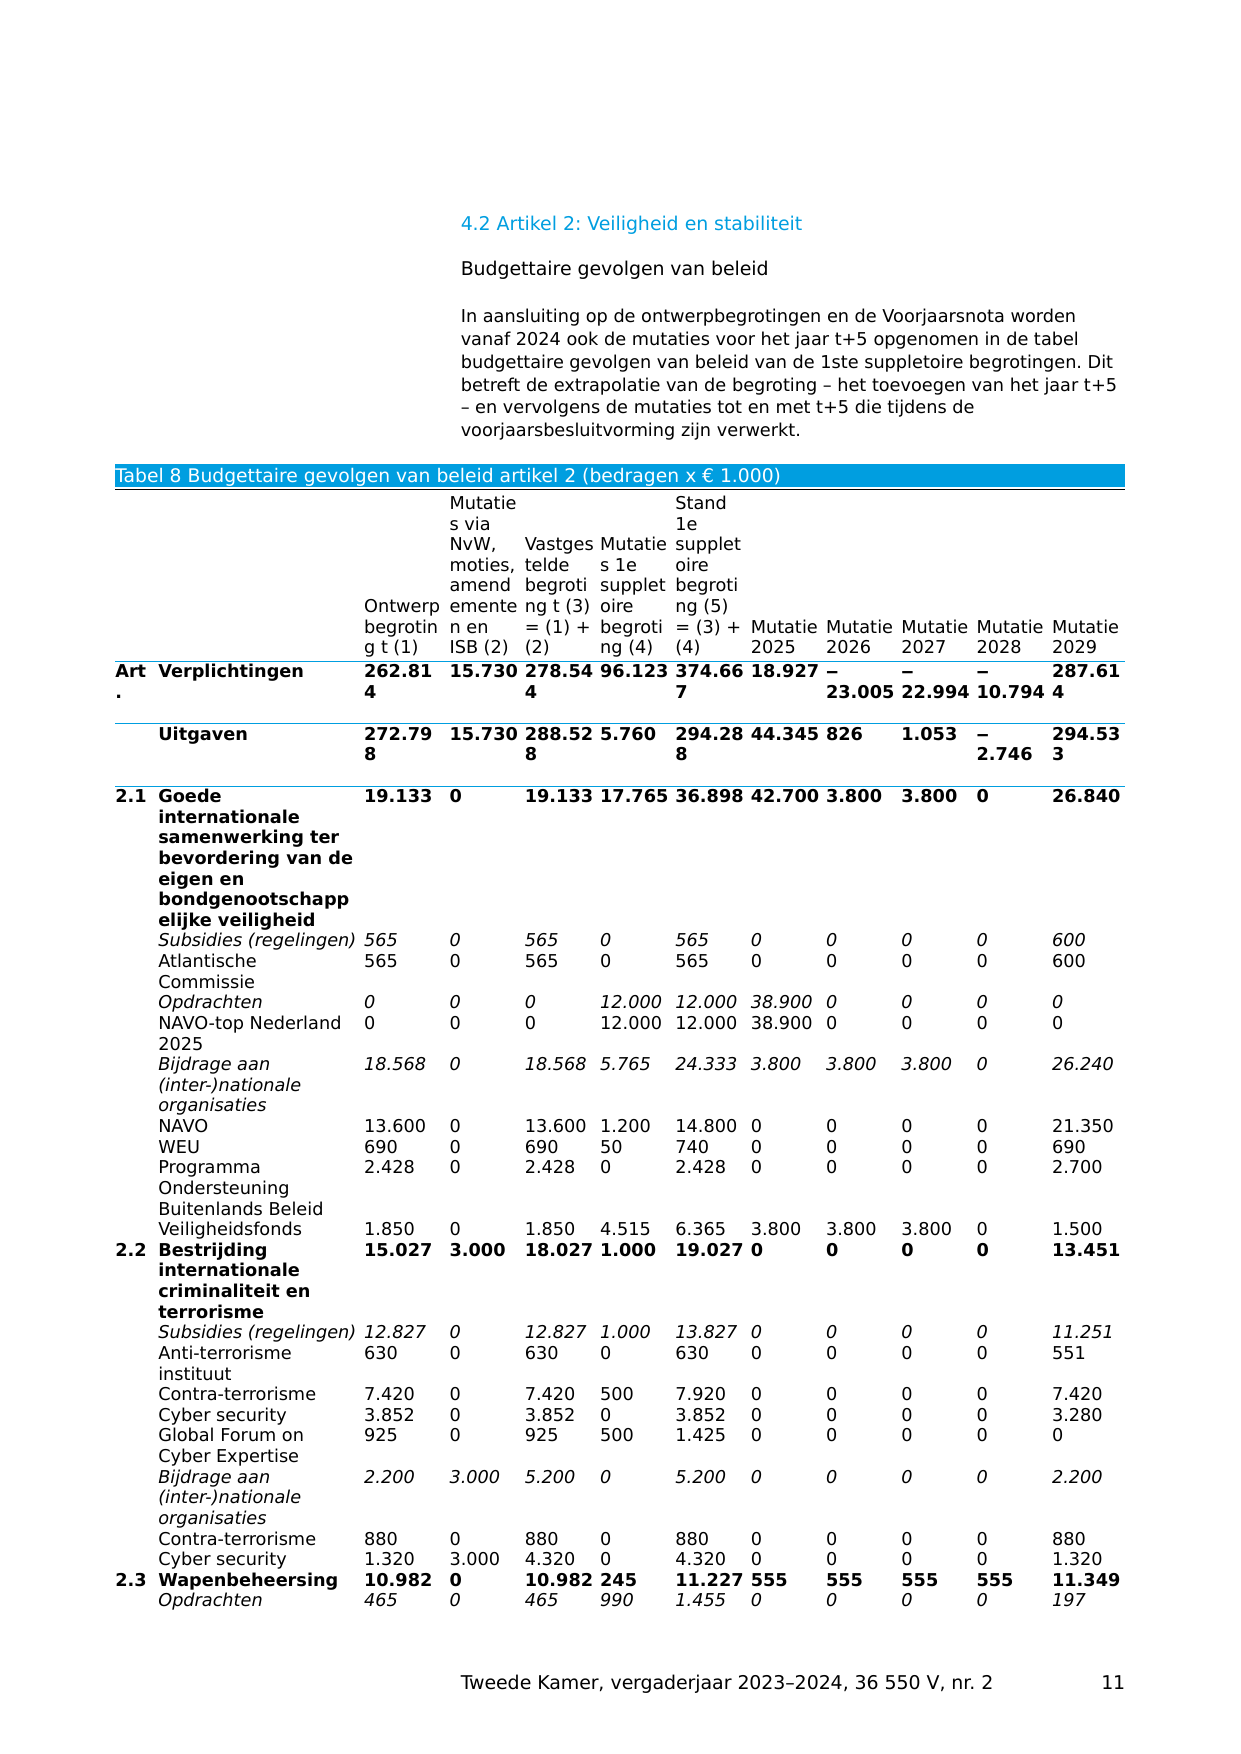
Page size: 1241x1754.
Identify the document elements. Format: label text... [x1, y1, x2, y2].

table_cell 2.2 [115, 1240, 155, 1322]
table_cell [974, 765, 1049, 786]
table_cell [115, 1322, 155, 1343]
table_cell 0 [898, 1384, 973, 1405]
table_cell [115, 490, 155, 661]
table_cell 3.000 [446, 1467, 522, 1528]
table_cell 0 [748, 1137, 823, 1157]
table_cell 0 [823, 1425, 898, 1467]
table_cell 374.667 [672, 662, 748, 702]
table_cell 13.451 [1049, 1240, 1125, 1322]
table_cell 740 [672, 1137, 748, 1157]
table_cell 7.420 [1049, 1384, 1125, 1405]
table_cell Opdrachten [155, 992, 361, 1013]
table_cell ‒ 23.005 [823, 662, 898, 702]
table_cell 12.000 [672, 992, 748, 1013]
table_cell [115, 1425, 155, 1467]
table_cell 690 [361, 1137, 446, 1157]
table_cell 14.800 [672, 1116, 748, 1137]
table_cell 690 [1049, 1137, 1125, 1157]
table_cell 555 [823, 1570, 898, 1590]
table_cell 0 [522, 1013, 597, 1054]
table_cell 925 [522, 1425, 597, 1467]
table_cell 38.900 [748, 992, 823, 1013]
table_cell Cyber security [155, 1405, 361, 1425]
table_cell 0 [522, 992, 597, 1013]
table_cell Goede internationale samenwerking ter bevordering van de eigen en bondgenootschappelijke veiligheid [155, 787, 361, 930]
table_cell 96.123 [597, 662, 672, 702]
table_cell 3.800 [748, 1219, 823, 1240]
table_cell 630 [672, 1343, 748, 1384]
text In aansluiting op de ontwerpbegrotingen en de Voorjaarsnota worden vanaf 2024 ook de mutaties voor het jaar t+5 opgenomen in de tabel budgettaire gevolgen van beleid van de 1ste suppletoire begrotingen. Dit betreft de extrapolatie van de begroting – het toevoegen van het jaar t+5 – en vervolgens de mutaties tot en met t+5 die tijdens de voorjaarsbesluitvorming zijn verwerkt. [461, 304, 1125, 441]
table_cell 0 [974, 1137, 1049, 1157]
table_cell 10.982 [361, 1570, 446, 1590]
table_cell 10.982 [522, 1570, 597, 1590]
table_cell 3.800 [748, 1054, 823, 1116]
table_cell 2.428 [672, 1157, 748, 1219]
table_cell 0 [597, 1549, 672, 1570]
table_cell 0 [974, 1116, 1049, 1137]
table_cell Mutatie 2028 [974, 490, 1049, 661]
table_cell Mutatie 2026 [823, 490, 898, 661]
table_cell 565 [522, 930, 597, 951]
table_cell 0 [974, 951, 1049, 992]
table_cell 630 [522, 1343, 597, 1384]
table_cell 0 [597, 1529, 672, 1549]
table_cell 0 [898, 992, 973, 1013]
table_cell 0 [974, 787, 1049, 930]
table_cell 0 [974, 1343, 1049, 1384]
table_cell 15.027 [361, 1240, 446, 1322]
table_cell 0 [823, 1590, 898, 1611]
table_cell 26.240 [1049, 1054, 1125, 1116]
table_cell 7.420 [522, 1384, 597, 1405]
table_cell 15.730 [446, 724, 522, 765]
table_cell 0 [823, 1549, 898, 1570]
table_cell 0 [446, 1013, 522, 1054]
table_cell 0 [898, 1013, 973, 1054]
table_cell Subsidies (regelingen) [155, 930, 361, 951]
table_cell [115, 1343, 155, 1384]
table_cell 0 [748, 951, 823, 992]
table_cell [672, 703, 748, 723]
table_cell 0 [748, 1467, 823, 1528]
table_cell [823, 765, 898, 786]
table_cell 990 [597, 1590, 672, 1611]
table_cell Ontwerpbegroting t (1) [361, 490, 446, 661]
table_cell 500 [597, 1425, 672, 1467]
table_cell [823, 703, 898, 723]
table_cell 1.320 [1049, 1549, 1125, 1570]
table_cell 3.000 [446, 1549, 522, 1570]
table_cell 0 [823, 930, 898, 951]
table_cell 465 [522, 1590, 597, 1611]
table_cell 0 [446, 951, 522, 992]
table_cell 0 [974, 1322, 1049, 1343]
table_cell 272.798 [361, 724, 446, 765]
table_cell Anti-terrorisme instituut [155, 1343, 361, 1384]
table_cell 2.428 [522, 1157, 597, 1219]
table_cell 0 [823, 1322, 898, 1343]
table_cell 1.000 [597, 1240, 672, 1322]
table_cell 2.1 [115, 787, 155, 930]
table_cell [115, 1157, 155, 1219]
table_cell 925 [361, 1425, 446, 1467]
table_cell [898, 703, 973, 723]
table_cell 630 [361, 1343, 446, 1384]
table_cell 3.000 [446, 1240, 522, 1322]
table_cell 0 [1049, 1013, 1125, 1054]
table_cell 26.840 [1049, 787, 1125, 930]
table_cell 7.420 [361, 1384, 446, 1405]
table_cell [115, 1529, 155, 1549]
table_cell 44.345 [748, 724, 823, 765]
table_cell Art. [115, 662, 155, 702]
table_cell [115, 1405, 155, 1425]
table_cell 0 [823, 1384, 898, 1405]
table_cell Bijdrage aan (inter-)nationale organisaties [155, 1467, 361, 1528]
table_cell 0 [974, 1384, 1049, 1405]
table_cell 0 [1049, 1425, 1125, 1467]
table_cell 0 [597, 1405, 672, 1425]
table_cell 12.000 [672, 1013, 748, 1054]
table_cell 880 [672, 1529, 748, 1549]
table_cell Programma Ondersteuning Buitenlands Beleid [155, 1157, 361, 1219]
table_cell 0 [974, 1240, 1049, 1322]
table_cell 4.515 [597, 1219, 672, 1240]
table_cell 555 [898, 1570, 973, 1590]
table_cell Bestrijding internationale criminaliteit en terrorisme [155, 1240, 361, 1322]
table_cell Mutaties 1e suppletoire begroting (4) [597, 490, 672, 661]
table_cell 0 [446, 1116, 522, 1137]
table_cell Contra-terrorisme [155, 1384, 361, 1405]
table_cell 0 [898, 1343, 973, 1384]
table_cell 0 [823, 951, 898, 992]
table_cell ‒ 22.994 [898, 662, 973, 702]
table_cell WEU [155, 1137, 361, 1157]
table_cell [1049, 765, 1125, 786]
table_cell 0 [823, 1116, 898, 1137]
table_cell 3.852 [672, 1405, 748, 1425]
table_cell 555 [748, 1570, 823, 1590]
table_cell [115, 1137, 155, 1157]
table_cell 0 [446, 1322, 522, 1343]
table_cell 3.800 [823, 1219, 898, 1240]
table_cell 3.800 [898, 1219, 973, 1240]
table_cell 12.000 [597, 992, 672, 1013]
table_cell 11.349 [1049, 1570, 1125, 1590]
title Budgettaire gevolgen van beleid [461, 258, 1125, 280]
table_cell [1049, 703, 1125, 723]
table_cell 0 [446, 1219, 522, 1240]
table_cell Cyber security [155, 1549, 361, 1570]
table_cell 0 [446, 1384, 522, 1405]
table_cell 0 [446, 1157, 522, 1219]
table_cell 0 [823, 1240, 898, 1322]
table_cell 0 [748, 1549, 823, 1570]
table_cell 0 [898, 1590, 973, 1611]
table_cell 262.814 [361, 662, 446, 702]
table_cell 13.600 [361, 1116, 446, 1137]
table_cell 5.765 [597, 1054, 672, 1116]
table_cell 36.898 [672, 787, 748, 930]
table_cell 0 [823, 1137, 898, 1157]
table_cell Uitgaven [155, 724, 361, 765]
table_cell 565 [361, 951, 446, 992]
table_cell 3.800 [898, 1054, 973, 1116]
table_cell 288.528 [522, 724, 597, 765]
table_cell 1.053 [898, 724, 973, 765]
table_cell Mutatie 2027 [898, 490, 973, 661]
table_cell 18.568 [361, 1054, 446, 1116]
table_cell 6.365 [672, 1219, 748, 1240]
table_cell Global Forum on Cyber Expertise [155, 1425, 361, 1467]
table_cell 0 [446, 930, 522, 951]
table_cell 565 [522, 951, 597, 992]
table_cell 0 [898, 1240, 973, 1322]
table_cell [898, 765, 973, 786]
table_cell 3.852 [361, 1405, 446, 1425]
table_cell 0 [898, 951, 973, 992]
table_cell [155, 765, 361, 786]
table_cell 0 [974, 1549, 1049, 1570]
table_cell 24.333 [672, 1054, 748, 1116]
table_cell 0 [748, 1405, 823, 1425]
table_cell 3.800 [898, 787, 973, 930]
table_cell 0 [446, 1529, 522, 1549]
table_cell 1.850 [361, 1219, 446, 1240]
table_cell [748, 765, 823, 786]
table_cell 0 [974, 1529, 1049, 1549]
table_cell 42.700 [748, 787, 823, 930]
table_cell [446, 703, 522, 723]
table_cell 5.200 [522, 1467, 597, 1528]
table_cell 0 [898, 1116, 973, 1137]
table_cell 13.827 [672, 1322, 748, 1343]
table_cell 2.200 [1049, 1467, 1125, 1528]
table_cell 0 [748, 1116, 823, 1137]
table_cell 11.251 [1049, 1322, 1125, 1343]
table_cell 880 [1049, 1529, 1125, 1549]
table_cell 0 [898, 1405, 973, 1425]
table_cell Mutaties via NvW, moties, amendementen en ISB (2) [446, 490, 522, 661]
table_cell 287.614 [1049, 662, 1125, 702]
table_cell 1.500 [1049, 1219, 1125, 1240]
table_cell 0 [974, 1013, 1049, 1054]
table_cell 0 [748, 1343, 823, 1384]
table_cell 19.027 [672, 1240, 748, 1322]
table_cell [115, 1590, 155, 1611]
table_cell 245 [597, 1570, 672, 1590]
table_cell 18.027 [522, 1240, 597, 1322]
table_cell 3.800 [823, 787, 898, 930]
table_cell 0 [597, 930, 672, 951]
table_cell 1.425 [672, 1425, 748, 1467]
table_cell 0 [597, 1157, 672, 1219]
table_cell 1.320 [361, 1549, 446, 1570]
table_cell 3.852 [522, 1405, 597, 1425]
table_cell 0 [446, 992, 522, 1013]
table_cell ‒ 2.746 [974, 724, 1049, 765]
table_cell [522, 765, 597, 786]
table_cell 1.200 [597, 1116, 672, 1137]
table_cell 278.544 [522, 662, 597, 702]
table_cell Bijdrage aan (inter-)nationale organisaties [155, 1054, 361, 1116]
table_cell 880 [361, 1529, 446, 1549]
table_cell 2.700 [1049, 1157, 1125, 1219]
table_cell [115, 992, 155, 1013]
table_cell [115, 703, 155, 723]
table_cell 0 [748, 1425, 823, 1467]
table_cell 0 [898, 1137, 973, 1157]
table_cell [446, 765, 522, 786]
table_cell 0 [446, 1405, 522, 1425]
table_cell 15.730 [446, 662, 522, 702]
table_cell 500 [597, 1384, 672, 1405]
table_cell 3.800 [823, 1054, 898, 1116]
table_cell 551 [1049, 1343, 1125, 1384]
table_cell 600 [1049, 930, 1125, 951]
table_cell Mutatie 2029 [1049, 490, 1125, 661]
table_cell 294.288 [672, 724, 748, 765]
table_cell Wapenbeheersing [155, 1570, 361, 1590]
table_cell 690 [522, 1137, 597, 1157]
table_cell [115, 930, 155, 951]
table_cell 0 [898, 1322, 973, 1343]
table_cell 0 [748, 1240, 823, 1322]
table_cell 50 [597, 1137, 672, 1157]
table_cell Atlantische Commissie [155, 951, 361, 992]
table_cell [115, 1384, 155, 1405]
table_cell [115, 951, 155, 992]
table_cell Subsidies (regelingen) [155, 1322, 361, 1343]
table_cell [115, 1013, 155, 1054]
table_cell 565 [672, 951, 748, 992]
table_cell 0 [748, 1322, 823, 1343]
table_cell 7.920 [672, 1384, 748, 1405]
table_cell 0 [823, 1467, 898, 1528]
table_cell NAVO-top Nederland 2025 [155, 1013, 361, 1054]
table_cell Contra-terrorisme [155, 1529, 361, 1549]
table_cell [361, 703, 446, 723]
table_cell 12.827 [522, 1322, 597, 1343]
table_cell [115, 724, 155, 765]
table_cell 0 [1049, 992, 1125, 1013]
table_cell 1.000 [597, 1322, 672, 1343]
table_cell 0 [748, 1529, 823, 1549]
table_cell [748, 703, 823, 723]
table_cell [115, 1219, 155, 1240]
table_cell 0 [898, 1529, 973, 1549]
table_cell 0 [446, 787, 522, 930]
table_cell 0 [823, 1343, 898, 1384]
table_cell 0 [898, 1425, 973, 1467]
table_cell 600 [1049, 951, 1125, 992]
table_cell ‒ 10.794 [974, 662, 1049, 702]
table_cell 0 [898, 1549, 973, 1570]
table_cell 197 [1049, 1590, 1125, 1611]
table_cell 0 [748, 1384, 823, 1405]
table_cell [155, 703, 361, 723]
table_cell 0 [974, 1590, 1049, 1611]
table_cell 19.133 [361, 787, 446, 930]
table_cell Mutatie 2025 [748, 490, 823, 661]
table_cell 0 [974, 1425, 1049, 1467]
title 4.2 Artikel 2: Veiligheid en stabiliteit [461, 213, 1125, 235]
table_cell 0 [446, 1054, 522, 1116]
table_cell Vastgestelde begroting t (3) = (1) + (2) [522, 490, 597, 661]
table_cell [115, 1549, 155, 1570]
table_cell 880 [522, 1529, 597, 1549]
table_cell 0 [974, 930, 1049, 951]
table_cell 1.850 [522, 1219, 597, 1240]
table_cell 465 [361, 1590, 446, 1611]
table_cell 555 [974, 1570, 1049, 1590]
table_cell 0 [597, 951, 672, 992]
table_cell 18.927 [748, 662, 823, 702]
table_cell [597, 703, 672, 723]
table_cell Opdrachten [155, 1590, 361, 1611]
table_cell 0 [974, 992, 1049, 1013]
table_cell [155, 490, 361, 661]
table_cell 0 [898, 1157, 973, 1219]
table_cell 0 [974, 1219, 1049, 1240]
table_cell 0 [823, 1405, 898, 1425]
table_cell 0 [974, 1054, 1049, 1116]
table_cell 38.900 [748, 1013, 823, 1054]
table_cell 0 [823, 1529, 898, 1549]
table_cell 0 [446, 1570, 522, 1590]
table_cell NAVO [155, 1116, 361, 1137]
table_cell [522, 703, 597, 723]
table_cell 13.600 [522, 1116, 597, 1137]
table_cell 0 [823, 1157, 898, 1219]
table_cell [361, 765, 446, 786]
table_cell 0 [974, 1467, 1049, 1528]
table_cell [115, 1054, 155, 1116]
table_cell 826 [823, 724, 898, 765]
table_cell 565 [361, 930, 446, 951]
table_cell 0 [597, 1343, 672, 1384]
table_cell 0 [446, 1137, 522, 1157]
table_cell 0 [361, 992, 446, 1013]
table_cell 0 [823, 992, 898, 1013]
table_cell Veiligheidsfonds [155, 1219, 361, 1240]
table_cell 12.827 [361, 1322, 446, 1343]
table_cell Verplichtingen [155, 662, 361, 702]
table_cell 17.765 [597, 787, 672, 930]
table_cell 0 [446, 1343, 522, 1384]
table_cell Stand 1e suppletoire begroting (5) = (3) + (4) [672, 490, 748, 661]
table_cell 0 [974, 1157, 1049, 1219]
table_cell 0 [446, 1590, 522, 1611]
table_cell [115, 1467, 155, 1528]
table_cell 0 [974, 1405, 1049, 1425]
table_cell 0 [748, 930, 823, 951]
table_cell 21.350 [1049, 1116, 1125, 1137]
table_cell 0 [446, 1425, 522, 1467]
table_cell 0 [748, 1157, 823, 1219]
table_cell 5.760 [597, 724, 672, 765]
table_cell [672, 765, 748, 786]
table_cell 0 [898, 930, 973, 951]
table_cell 0 [898, 1467, 973, 1528]
table_cell 4.320 [672, 1549, 748, 1570]
table_cell 5.200 [672, 1467, 748, 1528]
table_cell 1.455 [672, 1590, 748, 1611]
table_cell 2.3 [115, 1570, 155, 1590]
table_cell 2.200 [361, 1467, 446, 1528]
table_cell 0 [748, 1590, 823, 1611]
table_cell 3.280 [1049, 1405, 1125, 1425]
table_cell 0 [597, 1467, 672, 1528]
table_cell 0 [823, 1013, 898, 1054]
table_cell 19.133 [522, 787, 597, 930]
table_cell 11.227 [672, 1570, 748, 1590]
table_cell 12.000 [597, 1013, 672, 1054]
table_cell [974, 703, 1049, 723]
table_cell [115, 765, 155, 786]
table_cell 4.320 [522, 1549, 597, 1570]
table_cell 2.428 [361, 1157, 446, 1219]
table_cell 0 [361, 1013, 446, 1054]
table_cell [597, 765, 672, 786]
table_cell 18.568 [522, 1054, 597, 1116]
table_cell [115, 1116, 155, 1137]
table_cell 565 [672, 930, 748, 951]
table_cell 294.533 [1049, 724, 1125, 765]
